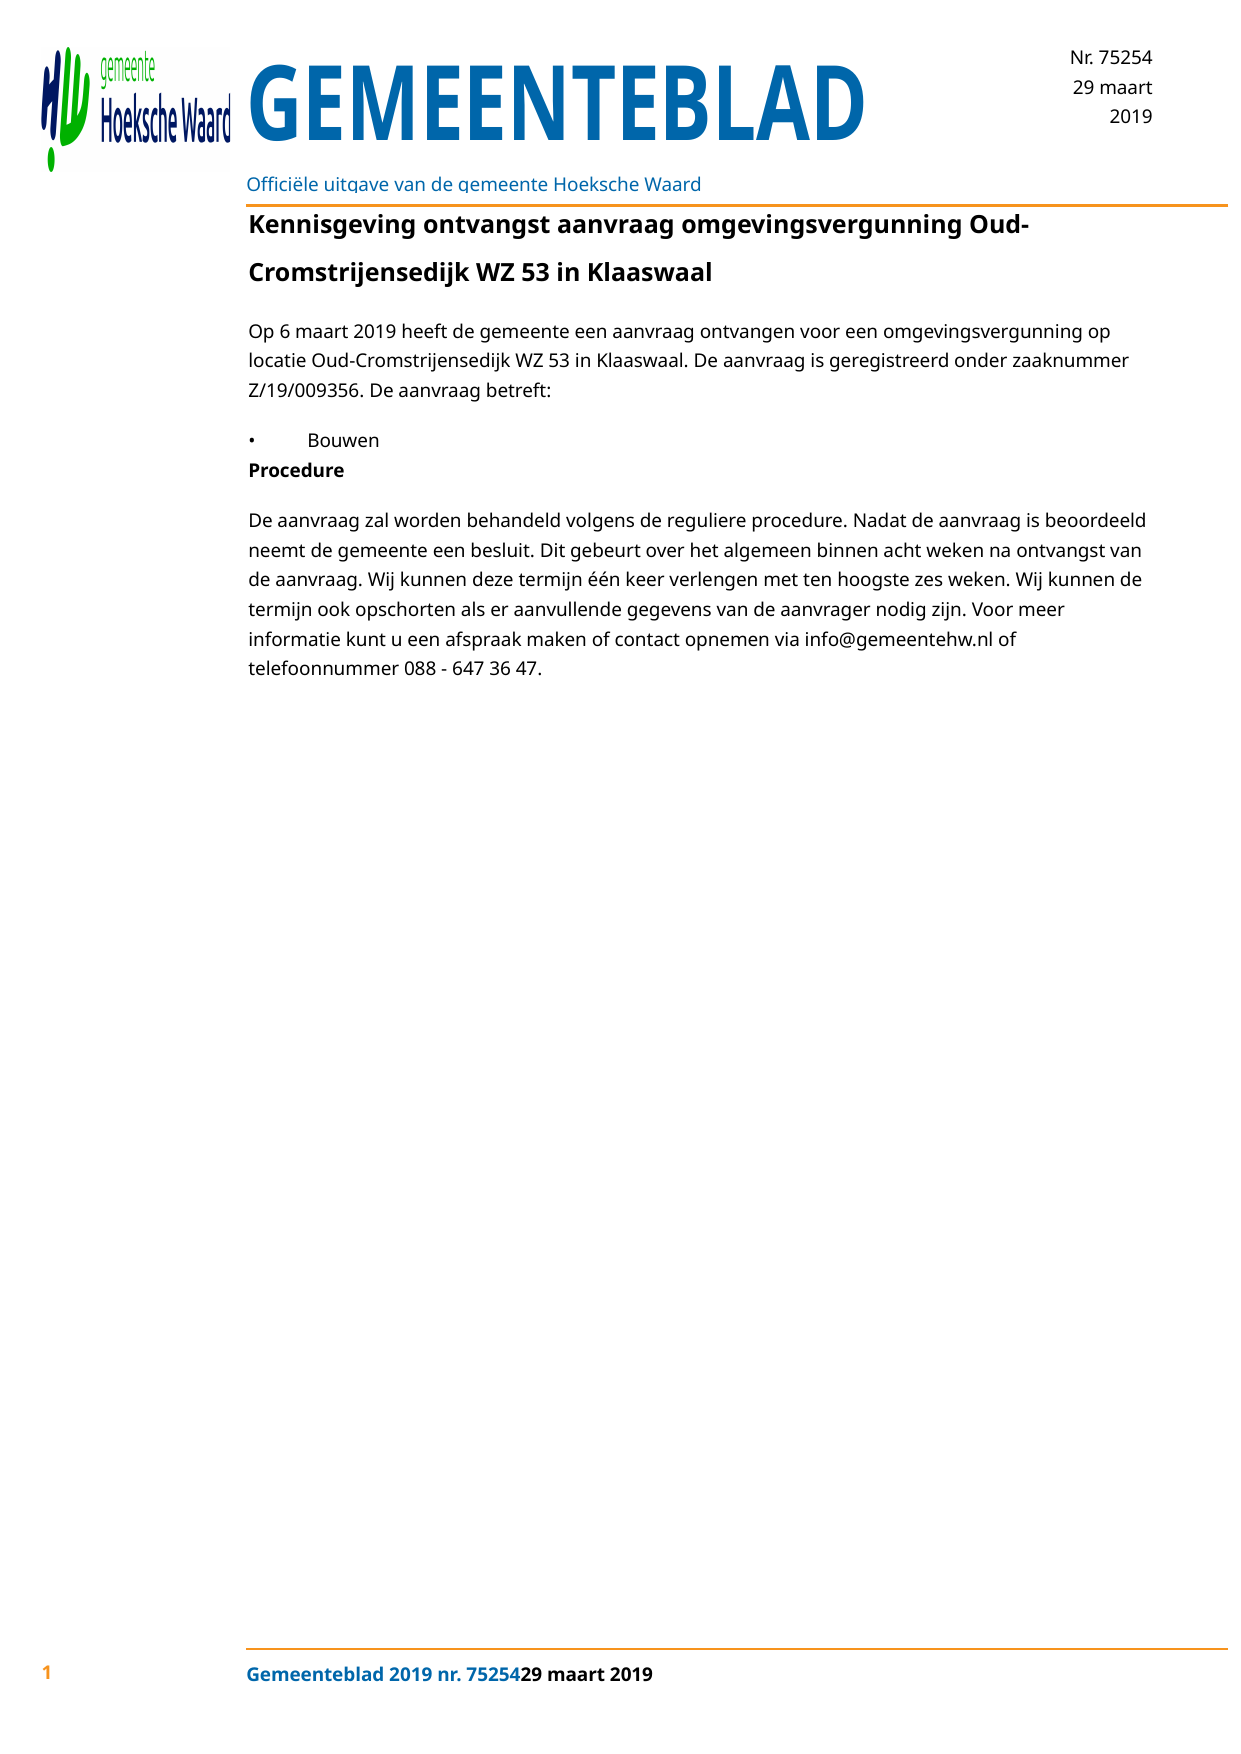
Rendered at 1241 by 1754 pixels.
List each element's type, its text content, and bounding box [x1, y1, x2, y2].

text Procedure [248, 457, 1152, 483]
text Kennisgeving ontvangst aanvraag omgevingsvergunning Oud-Cromstrijensedijk WZ 53 in Klaaswaal [248, 207, 1152, 288]
picture [41, 47, 231, 172]
text De aanvraag zal worden behandeld volgens de reguliere procedure. Nadat de aanvraag is beoordeeld neemt de gemeente een besluit. Dit gebeurt over het algemeen binnen acht weken na ontvangst van de aanvraag. Wij kunnen deze termijn één keer verlengen met ten hoogste zes weken. Wij kunnen de termijn ook opschorten als er aanvullende gegevens van de aanvrager nodig zijn. Voor meer informatie kunt u een afspraak maken of contact opnemen via info@gemeentehw.nl of telefoonnummer 088 - 647 36 47. [248, 507, 1152, 681]
list Bouwen [248, 427, 1152, 453]
text Op 6 maart 2019 heeft de gemeente een aanvraag ontvangen voor een omgevingsvergunning op locatie Oud-Cromstrijensedijk WZ 53 in Klaaswaal. De aanvraag is geregistreerd onder zaaknummer Z/19/009356. De aanvraag betreft: [248, 318, 1152, 403]
